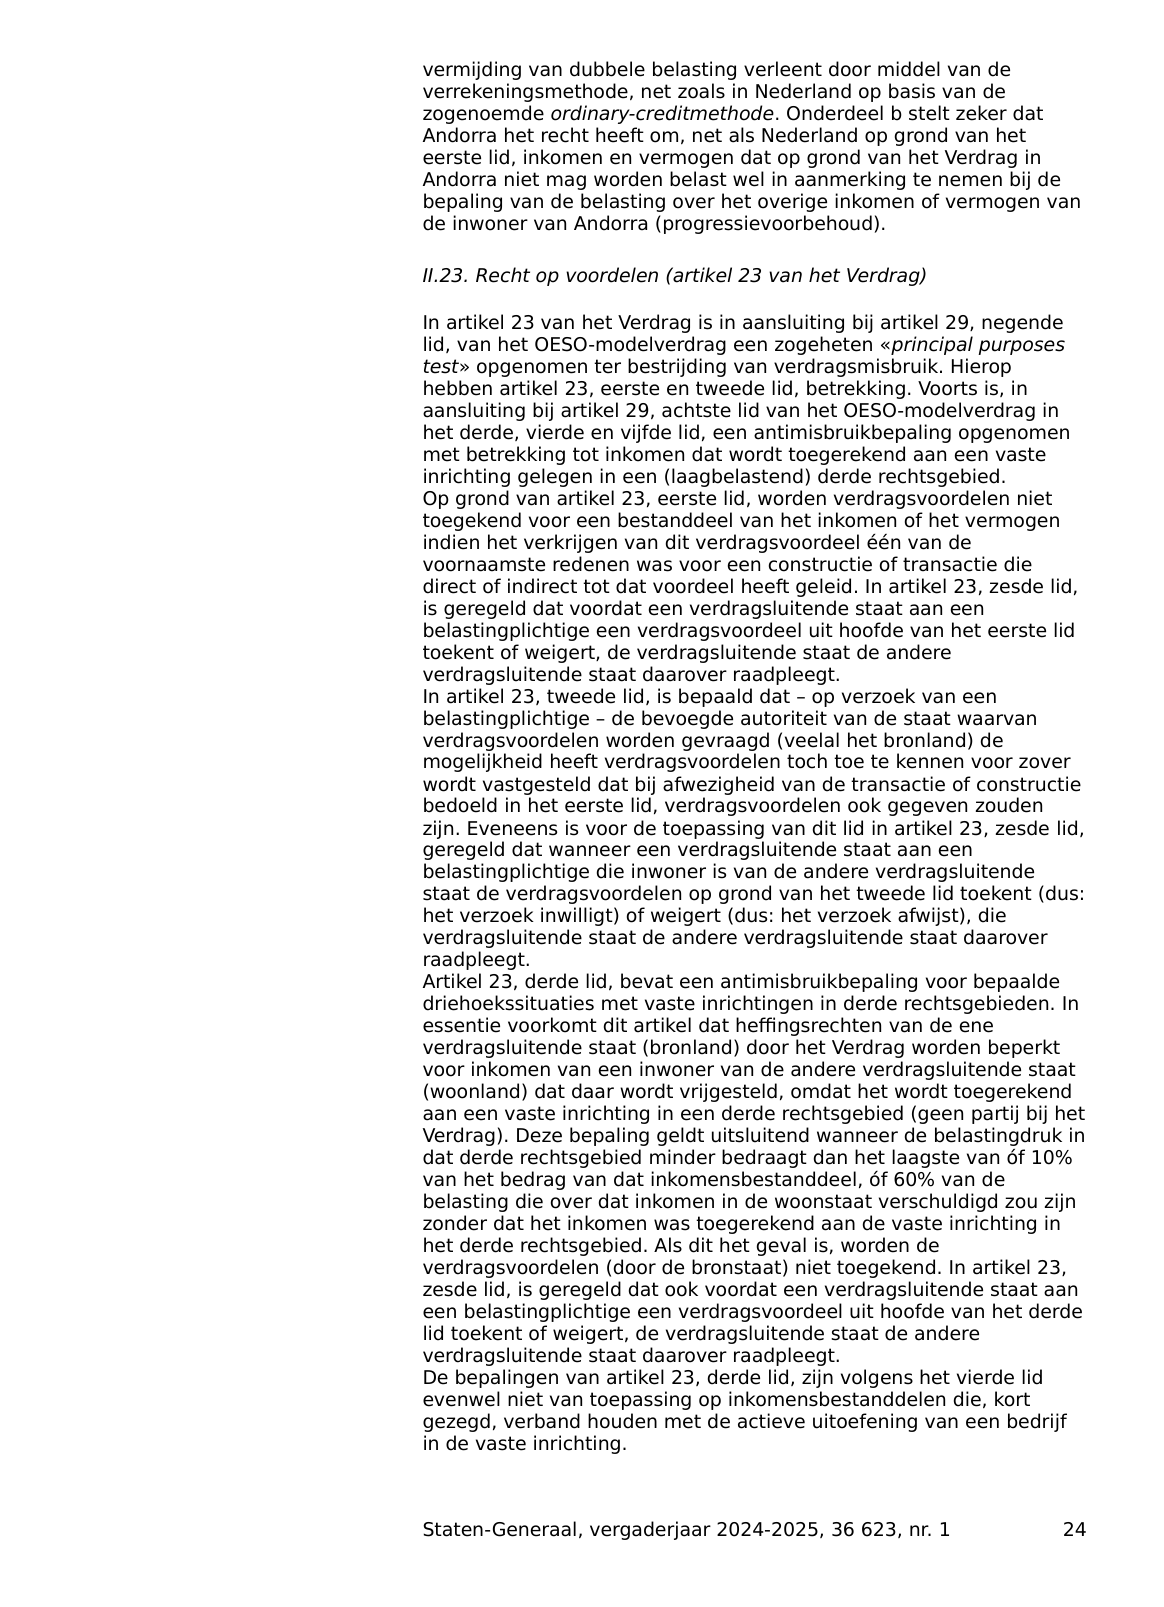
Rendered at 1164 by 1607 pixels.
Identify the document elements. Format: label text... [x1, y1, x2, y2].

text vermijding van dubbele belasting verleent door middel van de verrekeningsmethode, net zoals in Nederland op basis van de zogenoemde ordinary-creditmethode. Onderdeel b stelt zeker dat Andorra het recht heeft om, net als Nederland op grond van het eerste lid, inkomen en vermogen dat op grond van het Verdrag in Andorra niet mag worden belast wel in aanmerking te nemen bij de bepaling van de belasting over het overige inkomen of vermogen van de inwoner van Andorra (progressievoorbehoud). [422, 59, 1087, 235]
text In artikel 23 van het Verdrag is in aansluiting bij artikel 29, negende lid, van het OESO-modelverdrag een zogeheten «principal purposes test» opgenomen ter bestrijding van verdragsmisbruik. Hierop hebben artikel 23, eerste en tweede lid, betrekking. Voorts is, in aansluiting bij artikel 29, achtste lid van het OESO-modelverdrag in het derde, vierde en vijfde lid, een antimisbruikbepaling opgenomen met betrekking tot inkomen dat wordt toegerekend aan een vaste inrichting gelegen in een (laagbelastend) derde rechtsgebied. [422, 312, 1087, 488]
subtitle II.23. Recht op voordelen (artikel 23 van het Verdrag) [422, 265, 1087, 287]
text De bepalingen van artikel 23, derde lid, zijn volgens het vierde lid evenwel niet van toepassing op inkomensbestanddelen die, kort gezegd, verband houden met de actieve uitoefening van een bedrijf in de vaste inrichting. [422, 1367, 1087, 1455]
text Artikel 23, derde lid, bevat een antimisbruikbepaling voor bepaalde driehoekssituaties met vaste inrichtingen in derde rechtsgebieden. In essentie voorkomt dit artikel dat heffingsrechten van de ene verdragsluitende staat (bronland) door het Verdrag worden beperkt voor inkomen van een inwoner van de andere verdragsluitende staat (woonland) dat daar wordt vrijgesteld, omdat het wordt toegerekend aan een vaste inrichting in een derde rechtsgebied (geen partij bij het Verdrag). Deze bepaling geldt uitsluitend wanneer de belastingdruk in dat derde rechtsgebied minder bedraagt dan het laagste van óf 10% van het bedrag van dat inkomensbestanddeel, óf 60% van de belasting die over dat inkomen in de woonstaat verschuldigd zou zijn zonder dat het inkomen was toegerekend aan de vaste inrichting in het derde rechtsgebied. Als dit het geval is, worden de verdragsvoordelen (door de bronstaat) niet toegekend. In artikel 23, zesde lid, is geregeld dat ook voordat een verdragsluitende staat aan een belastingplichtige een verdragsvoordeel uit hoofde van het derde lid toekent of weigert, de verdragsluitende staat de andere verdragsluitende staat daarover raadpleegt. [422, 971, 1087, 1367]
text Op grond van artikel 23, eerste lid, worden verdragsvoordelen niet toegekend voor een bestanddeel van het inkomen of het vermogen indien het verkrijgen van dit verdragsvoordeel één van de voornaamste redenen was voor een constructie of transactie die direct of indirect tot dat voordeel heeft geleid. In artikel 23, zesde lid, is geregeld dat voordat een verdragsluitende staat aan een belastingplichtige een verdragsvoordeel uit hoofde van het eerste lid toekent of weigert, de verdragsluitende staat de andere verdragsluitende staat daarover raadpleegt. [422, 488, 1087, 686]
text In artikel 23, tweede lid, is bepaald dat – op verzoek van een belastingplichtige – de bevoegde autoriteit van de staat waarvan verdragsvoordelen worden gevraagd (veelal het bronland) de mogelijkheid heeft verdragsvoordelen toch toe te kennen voor zover wordt vastgesteld dat bij afwezigheid van de transactie of constructie bedoeld in het eerste lid, verdragsvoordelen ook gegeven zouden zijn. Eveneens is voor de toepassing van dit lid in artikel 23, zesde lid, geregeld dat wanneer een verdragsluitende staat aan een belastingplichtige die inwoner is van de andere verdragsluitende staat de verdragsvoordelen op grond van het tweede lid toekent (dus: het verzoek inwilligt) of weigert (dus: het verzoek afwijst), die verdragsluitende staat de andere verdragsluitende staat daarover raadpleegt. [422, 686, 1087, 971]
